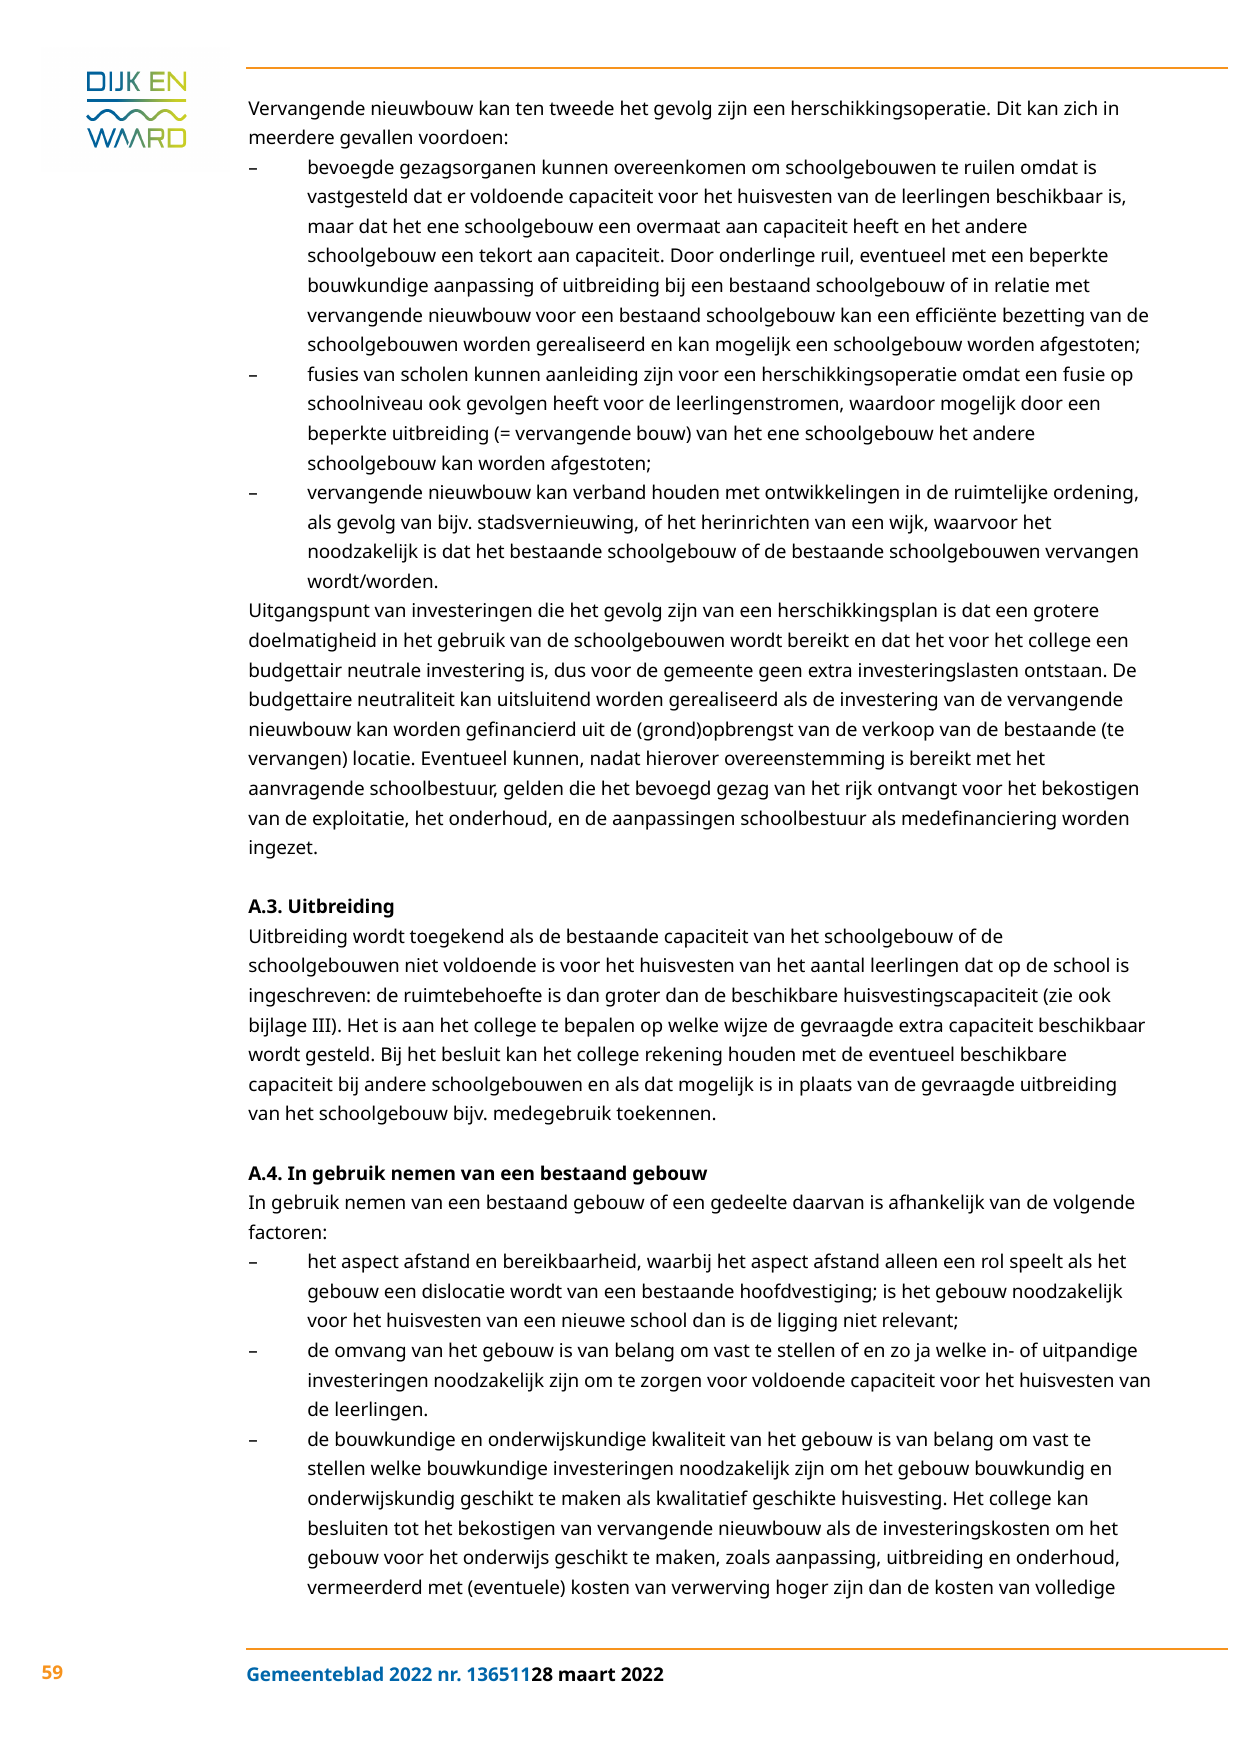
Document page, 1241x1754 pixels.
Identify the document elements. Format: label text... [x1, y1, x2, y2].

list het aspect afstand en bereikbaarheid, waarbij het aspect afstand alleen een rol speelt als het gebouw een dislocatie wordt van een bestaande hoofdvestiging; is het gebouw noodzakelijk voor het huisvesten van een nieuwe school dan is de ligging niet relevant; [248, 1248, 1152, 1333]
text In gebruik nemen van een bestaand gebouw of een gedeelte daarvan is afhankelijk van de volgende factoren: [248, 1189, 1152, 1245]
text Uitgangspunt van investeringen die het gevolg zijn van een herschikkingsplan is dat een grotere doelmatigheid in het gebruik van de schoolgebouwen wordt bereikt en dat het voor het college een budgettair neutrale investering is, dus voor de gemeente geen extra investeringslasten ontstaan. De budgettaire neutraliteit kan uitsluitend worden gerealiseerd als de investering van de vervangende nieuwbouw kan worden gefinancierd uit de (grond)opbrengst van de verkoop van de bestaande (te vervangen) locatie. Eventueel kunnen, nadat hierover overeenstemming is bereikt met het aanvragende schoolbestuur, gelden die het bevoegd gezag van het rijk ontvangt voor het bekostigen van de exploitatie, het onderhoud, en de aanpassingen schoolbestuur als medefinanciering worden ingezet. [248, 598, 1152, 860]
text Vervangende nieuwbouw kan ten tweede het gevolg zijn een herschikkingsoperatie. Dit kan zich in meerdere gevallen voordoen: [248, 95, 1152, 150]
list fusies van scholen kunnen aanleiding zijn voor een herschikkingsoperatie omdat een fusie op schoolniveau ook gevolgen heeft voor de leerlingenstromen, waardoor mogelijk door een beperkte uitbreiding (= vervangende bouw) van het ene schoolgebouw het andere schoolgebouw kan worden afgestoten; [248, 361, 1152, 476]
picture [41, 47, 231, 172]
list vervangende nieuwbouw kan verband houden met ontwikkelingen in de ruimtelijke ordening, als gevolg van bijv. stadsvernieuwing, of het herinrichten van een wijk, waarvoor het noodzakelijk is dat het bestaande schoolgebouw of de bestaande schoolgebouwen vervangen wordt/worden. [248, 479, 1152, 594]
list de bouwkundige en onderwijskundige kwaliteit van het gebouw is van belang om vast te stellen welke bouwkundige investeringen noodzakelijk zijn om het gebouw bouwkundig en onderwijskundig geschikt te maken als kwalitatief geschikte huisvesting. Het college kan besluiten tot het bekostigen van vervangende nieuwbouw als de investeringskosten om het gebouw voor het onderwijs geschikt te maken, zoals aanpassing, uitbreiding en onderhoud, vermeerderd met (eventuele) kosten van verwerving hoger zijn dan de kosten van volledige [248, 1426, 1152, 1600]
text Uitbreiding wordt toegekend als de bestaande capaciteit van het schoolgebouw of de schoolgebouwen niet voldoende is voor het huisvesten van het aantal leerlingen dat op de school is ingeschreven: de ruimtebehoefte is dan groter dan de beschikbare huisvestingscapaciteit (zie ook bijlage III). Het is aan het college te bepalen op welke wijze de gevraagde extra capaciteit beschikbaar wordt gesteld. Bij het besluit kan het college rekening houden met de eventueel beschikbare capaciteit bij andere schoolgebouwen en als dat mogelijk is in plaats van de gevraagde uitbreiding van het schoolgebouw bijv. medegebruik toekennen. [248, 923, 1152, 1126]
list bevoegde gezagsorganen kunnen overeenkomen om schoolgebouwen te ruilen omdat is vastgesteld dat er voldoende capaciteit voor het huisvesten van de leerlingen beschikbaar is, maar dat het ene schoolgebouw een overmaat aan capaciteit heeft en het andere schoolgebouw een tekort aan capaciteit. Door onderlinge ruil, eventueel met een beperkte bouwkundige aanpassing of uitbreiding bij een bestaand schoolgebouw of in relatie met vervangende nieuwbouw voor een bestaand schoolgebouw kan een efficiënte bezetting van de schoolgebouwen worden gerealiseerd en kan mogelijk een schoolgebouw worden afgestoten; [248, 154, 1152, 357]
list de omvang van het gebouw is van belang om vast te stellen of en zo ja welke in- of uitpandige investeringen noodzakelijk zijn om te zorgen voor voldoende capaciteit voor het huisvesten van de leerlingen. [248, 1337, 1152, 1422]
text A.3. Uitbreiding [248, 893, 1152, 919]
text A.4. In gebruik nemen van een bestaand gebouw [248, 1160, 1152, 1186]
